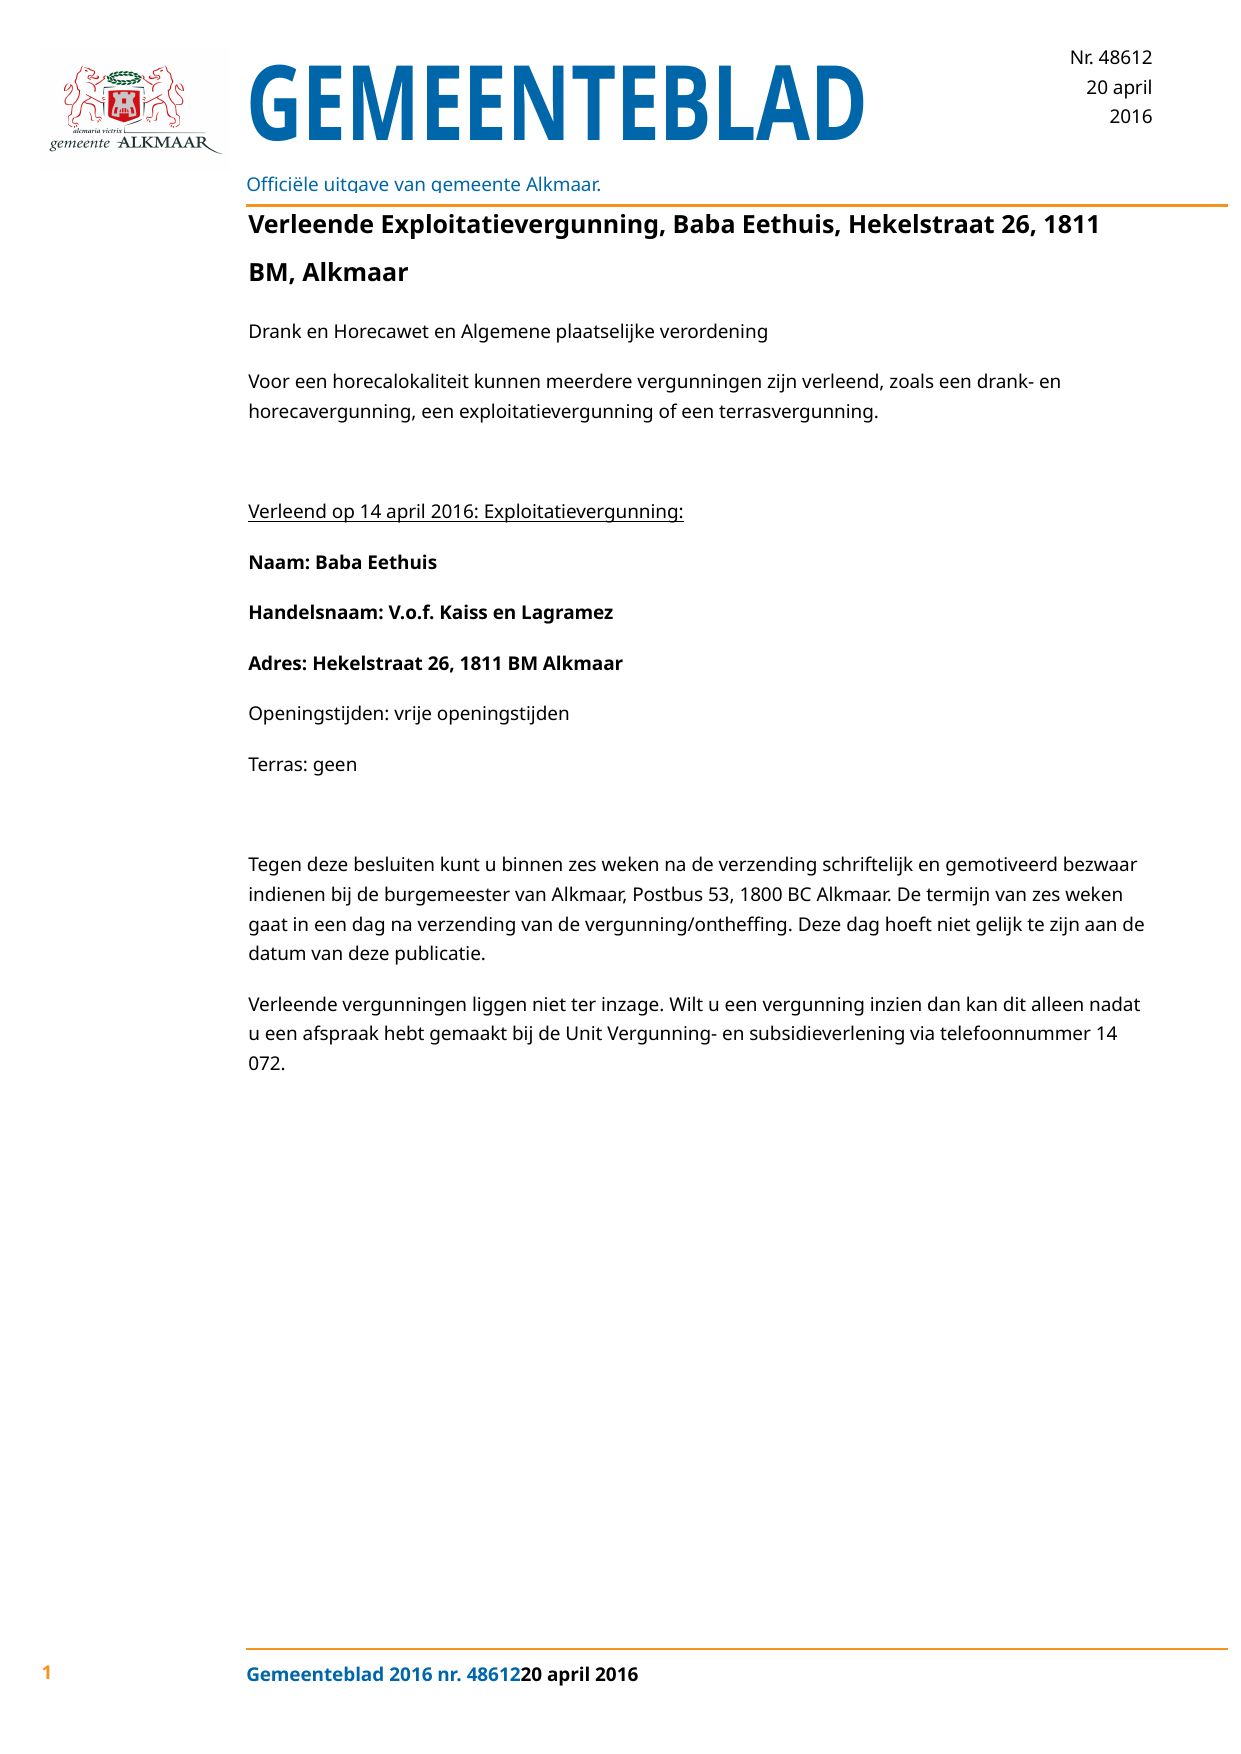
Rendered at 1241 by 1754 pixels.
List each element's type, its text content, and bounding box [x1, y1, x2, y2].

picture [41, 47, 231, 172]
text Openingstijden: vrije openingstijden [248, 700, 1152, 726]
text Naam: Baba Eethuis [248, 549, 1152, 575]
text Handelsnaam: V.o.f. Kaiss en Lagramez [248, 599, 1152, 625]
text Verleende Exploitatievergunning, Baba Eethuis, Hekelstraat 26, 1811 BM, Alkmaar [248, 207, 1152, 288]
text Tegen deze besluiten kunt u binnen zes weken na de verzending schriftelijk en gemotiveerd bezwaar indienen bij de burgemeester van Alkmaar, Postbus 53, 1800 BC Alkmaar. De termijn van zes weken gaat in een dag na verzending van de vergunning/ontheffing. Deze dag hoeft niet gelijk te zijn aan de datum van deze publicatie. [248, 852, 1152, 966]
text Verleende vergunningen liggen niet ter inzage. Wilt u een vergunning inzien dan kan dit alleen nadat u een afspraak hebt gemaakt bij de Unit Vergunning- en subsidieverlening via telefoonnummer 14 072. [248, 991, 1152, 1076]
text Terras: geen [248, 751, 1152, 777]
text Drank en Horecawet en Algemene plaatselijke verordening [248, 318, 1152, 344]
text Voor een horecalokaliteit kunnen meerdere vergunningen zijn verleend, zoals een drank- en horecavergunning, een exploitatievergunning of een terrasvergunning. [248, 368, 1152, 424]
text Verleend op 14 april 2016: Exploitatievergunning: [248, 499, 1152, 524]
text Adres: Hekelstraat 26, 1811 BM Alkmaar [248, 650, 1152, 676]
